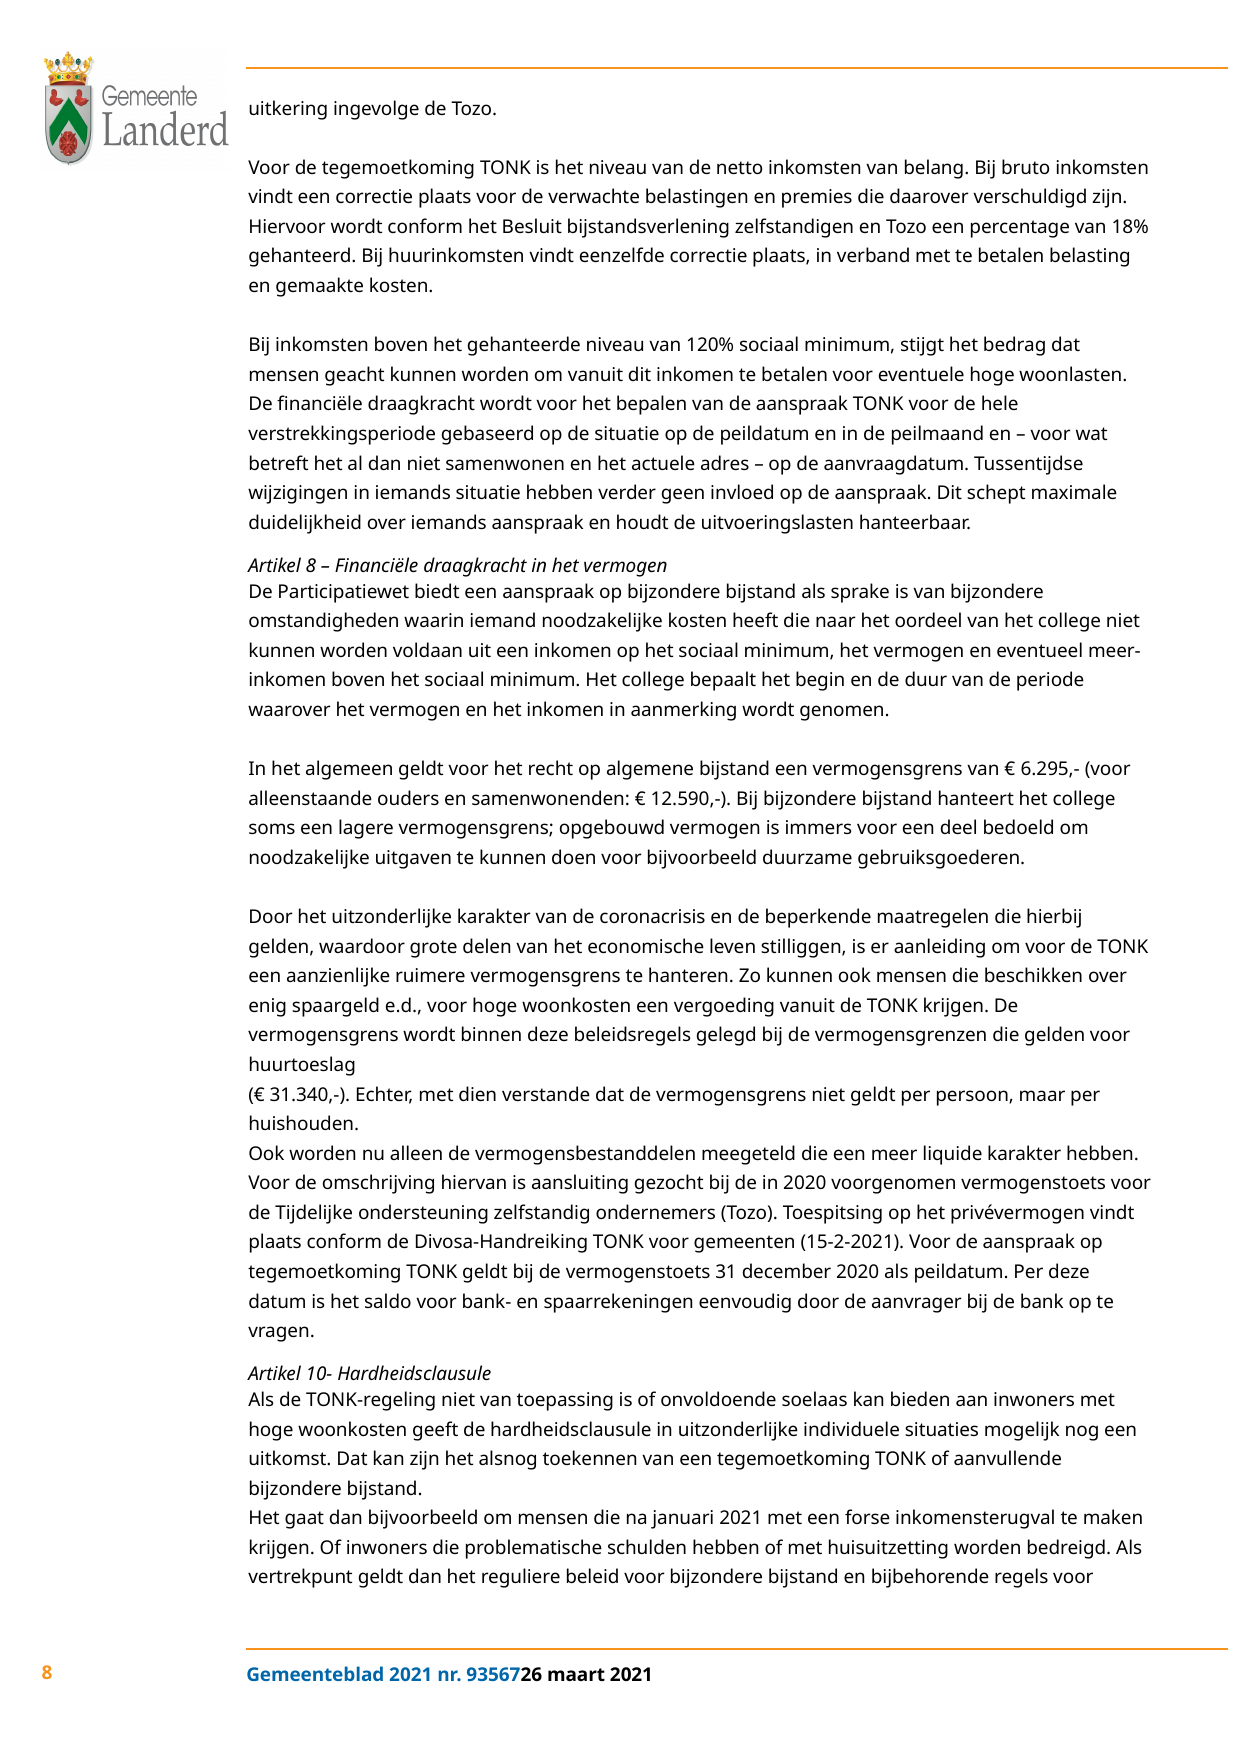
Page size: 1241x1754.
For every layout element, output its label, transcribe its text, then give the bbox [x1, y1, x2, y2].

picture [41, 47, 231, 172]
text In het algemeen geldt voor het recht op algemene bijstand een vermogensgrens van € 6.295,- (voor alleenstaande ouders en samenwonenden: € 12.590,-). Bij bijzondere bijstand hanteert het college soms een lagere vermogensgrens; opgebouwd vermogen is immers voor een deel bedoeld om noodzakelijke uitgaven te kunnen doen voor bijvoorbeeld duurzame gebruiksgoederen. [248, 755, 1152, 870]
text Het gaat dan bijvoorbeeld om mensen die na januari 2021 met een forse inkomensterugval te maken krijgen. Of inwoners die problematische schulden hebben of met huisuitzetting worden bedreigd. Als vertrekpunt geldt dan het reguliere beleid voor bijzondere bijstand en bijbehorende regels voor [248, 1504, 1152, 1589]
text Ook worden nu alleen de vermogensbestanddelen meegeteld die een meer liquide karakter hebben. Voor de omschrijving hiervan is aansluiting gezocht bij de in 2020 voorgenomen vermogenstoets voor de Tijdelijke ondersteuning zelfstandig ondernemers (Tozo). Toespitsing op het privévermogen vindt plaats conform de Divosa-Handreiking TONK voor gemeenten (15-2-2021). Voor de aanspraak op tegemoetkoming TONK geldt bij de vermogenstoets 31 december 2020 als peildatum. Per deze datum is het saldo voor bank- en spaarrekeningen eenvoudig door de aanvrager bij de bank op te vragen. [248, 1140, 1152, 1343]
text uitkering ingevolge de Tozo. [248, 95, 1152, 121]
text (€ 31.340,-). Echter, met dien verstande dat de vermogensgrens niet geldt per persoon, maar per huishouden. [248, 1081, 1152, 1136]
text De financiële draagkracht wordt voor het bepalen van de aanspraak TONK voor de hele verstrekkingsperiode gebaseerd op de situatie op de peildatum en in de peilmaand en – voor wat betreft het al dan niet samenwonen en het actuele adres – op de aanvraagdatum. Tussentijdse wijzigingen in iemands situatie hebben verder geen invloed op de aanspraak. Dit schept maximale duidelijkheid over iemands aanspraak en houdt de uitvoeringslasten hanteerbaar. [248, 391, 1152, 535]
text Voor de tegemoetkoming TONK is het niveau van de netto inkomsten van belang. Bij bruto inkomsten vindt een correctie plaats voor de verwachte belastingen en premies die daarover verschuldigd zijn. Hiervoor wordt conform het Besluit bijstandsverlening zelfstandigen en Tozo een percentage van 18% gehanteerd. Bij huurinkomsten vindt eenzelfde correctie plaats, in verband met te betalen belasting en gemaakte kosten. [248, 154, 1152, 298]
text Bij inkomsten boven het gehanteerde niveau van 120% sociaal minimum, stijgt het bedrag dat mensen geacht kunnen worden om vanuit dit inkomen te betalen voor eventuele hoge woonlasten. [248, 331, 1152, 387]
text De Participatiewet biedt een aanspraak op bijzondere bijstand als sprake is van bijzondere omstandigheden waarin iemand noodzakelijke kosten heeft die naar het oordeel van het college niet kunnen worden voldaan uit een inkomen op het sociaal minimum, het vermogen en eventueel meer-inkomen boven het sociaal minimum. Het college bepaalt het begin en de duur van de periode waarover het vermogen en het inkomen in aanmerking wordt genomen. [248, 578, 1152, 722]
text Door het uitzonderlijke karakter van de coronacrisis en de beperkende maatregelen die hierbij gelden, waardoor grote delen van het economische leven stilliggen, is er aanleiding om voor de TONK een aanzienlijke ruimere vermogensgrens te hanteren. Zo kunnen ook mensen die beschikken over enig spaargeld e.d., voor hoge woonkosten een vergoeding vanuit de TONK krijgen. De vermogensgrens wordt binnen deze beleidsregels gelegd bij de vermogensgrenzen die gelden voor huurtoeslag [248, 903, 1152, 1077]
text Artikel 10- Hardheidsclausule [248, 1361, 1152, 1386]
text Als de TONK-regeling niet van toepassing is of onvoldoende soelaas kan bieden aan inwoners met hoge woonkosten geeft de hardheidsclausule in uitzonderlijke individuele situaties mogelijk nog een uitkomst. Dat kan zijn het alsnog toekennen van een tegemoetkoming TONK of aanvullende bijzondere bijstand. [248, 1386, 1152, 1501]
text Artikel 8 – Financiële draagkracht in het vermogen [248, 552, 1152, 578]
